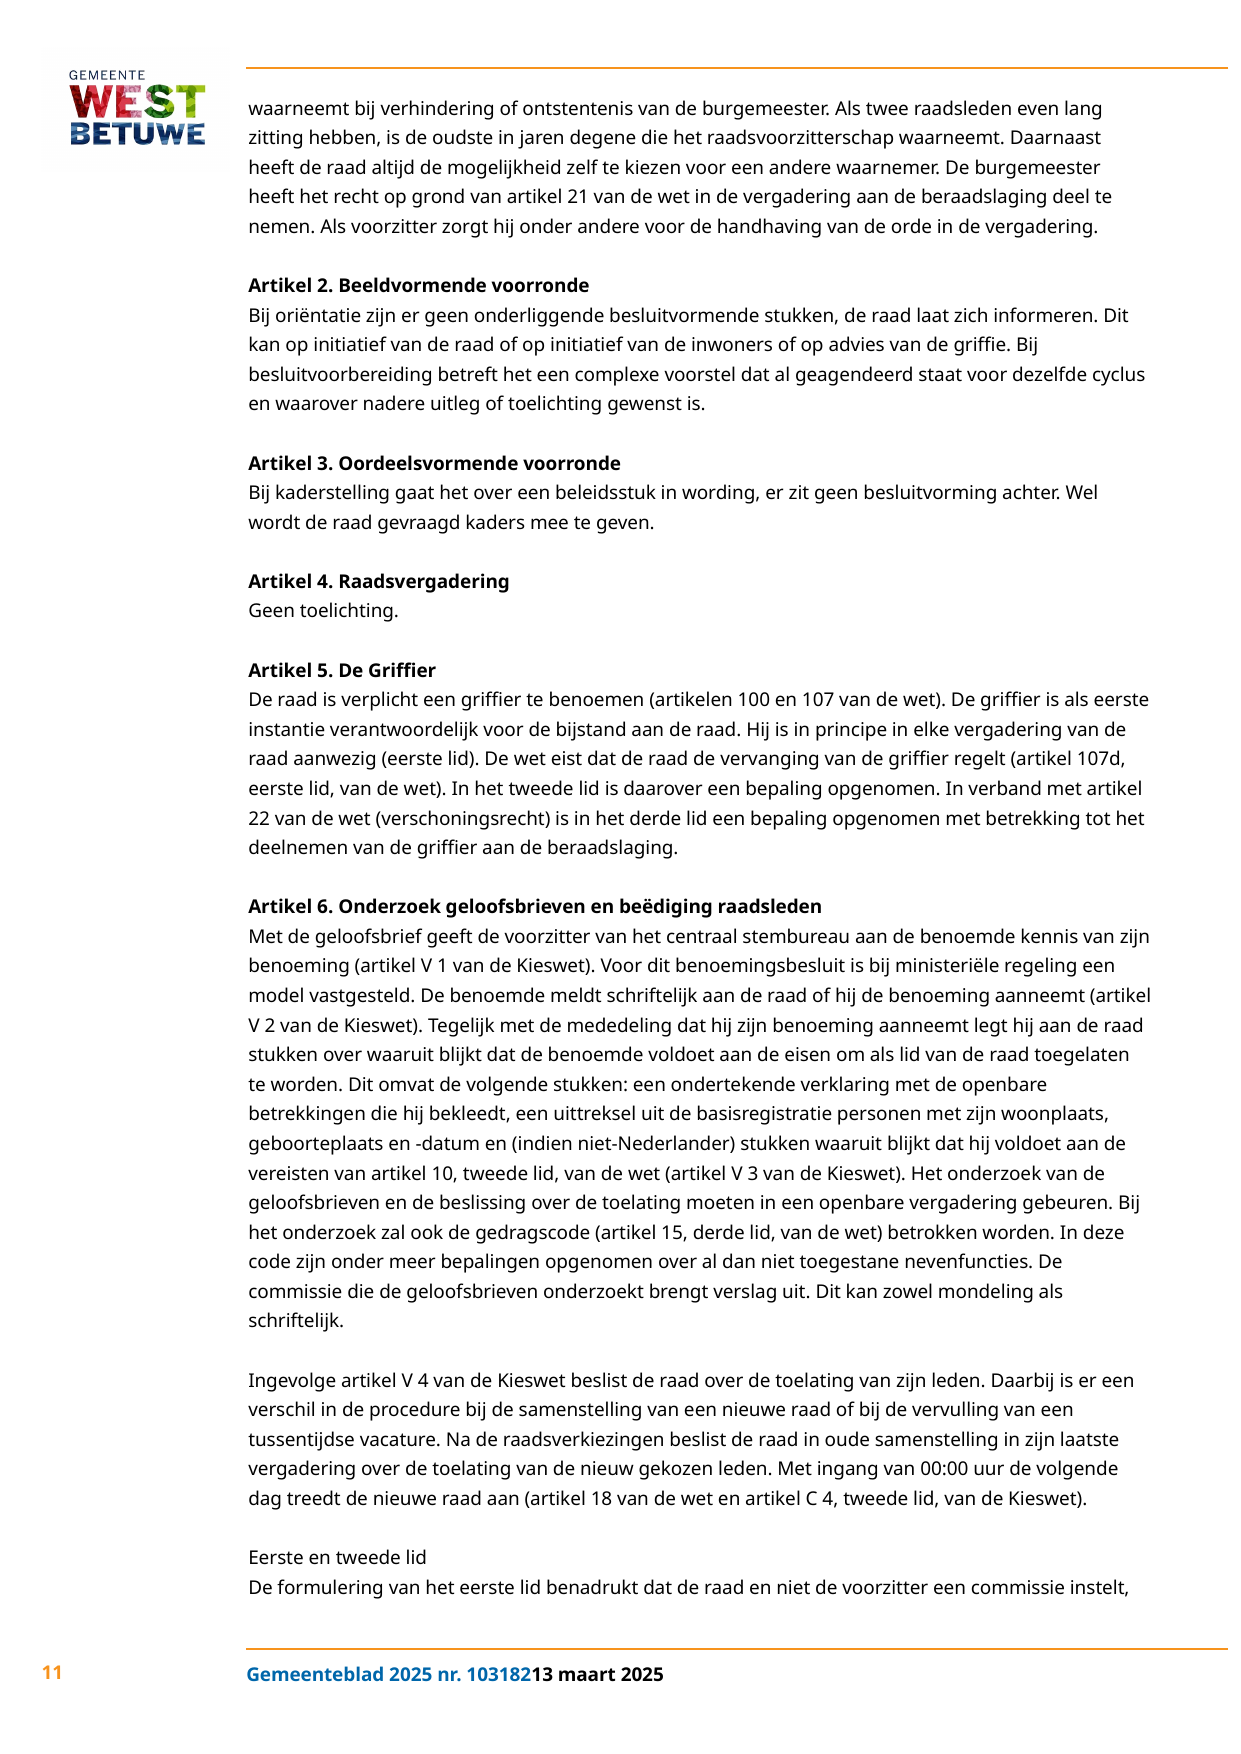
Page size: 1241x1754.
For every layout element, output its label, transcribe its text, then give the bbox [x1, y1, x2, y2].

text Artikel 6. Onderzoek geloofsbrieven en beëdiging raadsleden [248, 893, 1152, 919]
text Met de geloofsbrief geeft de voorzitter van het centraal stembureau aan de benoemde kennis van zijn benoeming (artikel V 1 van de Kieswet). Voor dit benoemingsbesluit is bij ministeriële regeling een model vastgesteld. De benoemde meldt schriftelijk aan de raad of hij de benoeming aanneemt (artikel V 2 van de Kieswet). Tegelijk met de mededeling dat hij zijn benoeming aanneemt legt hij aan de raad stukken over waaruit blijkt dat de benoemde voldoet aan de eisen om als lid van de raad toegelaten te worden. Dit omvat de volgende stukken: een ondertekende verklaring met de openbare betrekkingen die hij bekleedt, een uittreksel uit de basisregistratie personen met zijn woonplaats, geboorteplaats en -datum en (indien niet-Nederlander) stukken waaruit blijkt dat hij voldoet aan de vereisten van artikel 10, tweede lid, van de wet (artikel V 3 van de Kieswet). Het onderzoek van de geloofsbrieven en de beslissing over de toelating moeten in een openbare vergadering gebeuren. Bij het onderzoek zal ook de gedragscode (artikel 15, derde lid, van de wet) betrokken worden. In deze code zijn onder meer bepalingen opgenomen over al dan niet toegestane nevenfuncties. De commissie die de geloofsbrieven onderzoekt brengt verslag uit. Dit kan zowel mondeling als schriftelijk. [248, 923, 1152, 1333]
picture [41, 47, 231, 172]
text Artikel 4. Raadsvergadering [248, 568, 1152, 594]
text Ingevolge artikel V 4 van de Kieswet beslist de raad over de toelating van zijn leden. Daarbij is er een verschil in de procedure bij de samenstelling van een nieuwe raad of bij de vervulling van een tussentijdse vacature. Na de raadsverkiezingen beslist de raad in oude samenstelling in zijn laatste vergadering over de toelating van de nieuw gekozen leden. Met ingang van 00:00 uur de volgende dag treedt de nieuwe raad aan (artikel 18 van de wet en artikel C 4, tweede lid, van de Kieswet). [248, 1367, 1152, 1511]
text Artikel 5. De Griffier [248, 657, 1152, 683]
text Eerste en tweede lid [248, 1544, 1152, 1570]
text Artikel 2. Beeldvormende voorronde [248, 272, 1152, 298]
text Geen toelichting. [248, 598, 1152, 623]
text Bij oriëntatie zijn er geen onderliggende besluitvormende stukken, de raad laat zich informeren. Dit kan op initiatief van de raad of op initiatief van de inwoners of op advies van de griffie. Bij besluitvoorbereiding betreft het een complexe voorstel dat al geagendeerd staat voor dezelfde cyclus en waarover nadere uitleg of toelichting gewenst is. [248, 302, 1152, 416]
text Artikel 3. Oordeelsvormende voorronde [248, 450, 1152, 476]
text De raad is verplicht een griffier te benoemen (artikelen 100 en 107 van de wet). De griffier is als eerste instantie verantwoordelijk voor de bijstand aan de raad. Hij is in principe in elke vergadering van de raad aanwezig (eerste lid). De wet eist dat de raad de vervanging van de griffier regelt (artikel 107d, eerste lid, van de wet). In het tweede lid is daarover een bepaling opgenomen. In verband met artikel 22 van de wet (verschoningsrecht) is in het derde lid een bepaling opgenomen met betrekking tot het deelnemen van de griffier aan de beraadslaging. [248, 686, 1152, 860]
text waarneemt bij verhindering of ontstentenis van de burgemeester. Als twee raadsleden even lang zitting hebben, is de oudste in jaren degene die het raadsvoorzitterschap waarneemt. Daarnaast heeft de raad altijd de mogelijkheid zelf te kiezen voor een andere waarnemer. De burgemeester heeft het recht op grond van artikel 21 van de wet in de vergadering aan de beraadslaging deel te nemen. Als voorzitter zorgt hij onder andere voor de handhaving van de orde in de vergadering. [248, 95, 1152, 239]
text Bij kaderstelling gaat het over een beleidsstuk in wording, er zit geen besluitvorming achter. Wel wordt de raad gevraagd kaders mee te geven. [248, 479, 1152, 535]
text De formulering van het eerste lid benadrukt dat de raad en niet de voorzitter een commissie instelt, [248, 1574, 1152, 1600]
